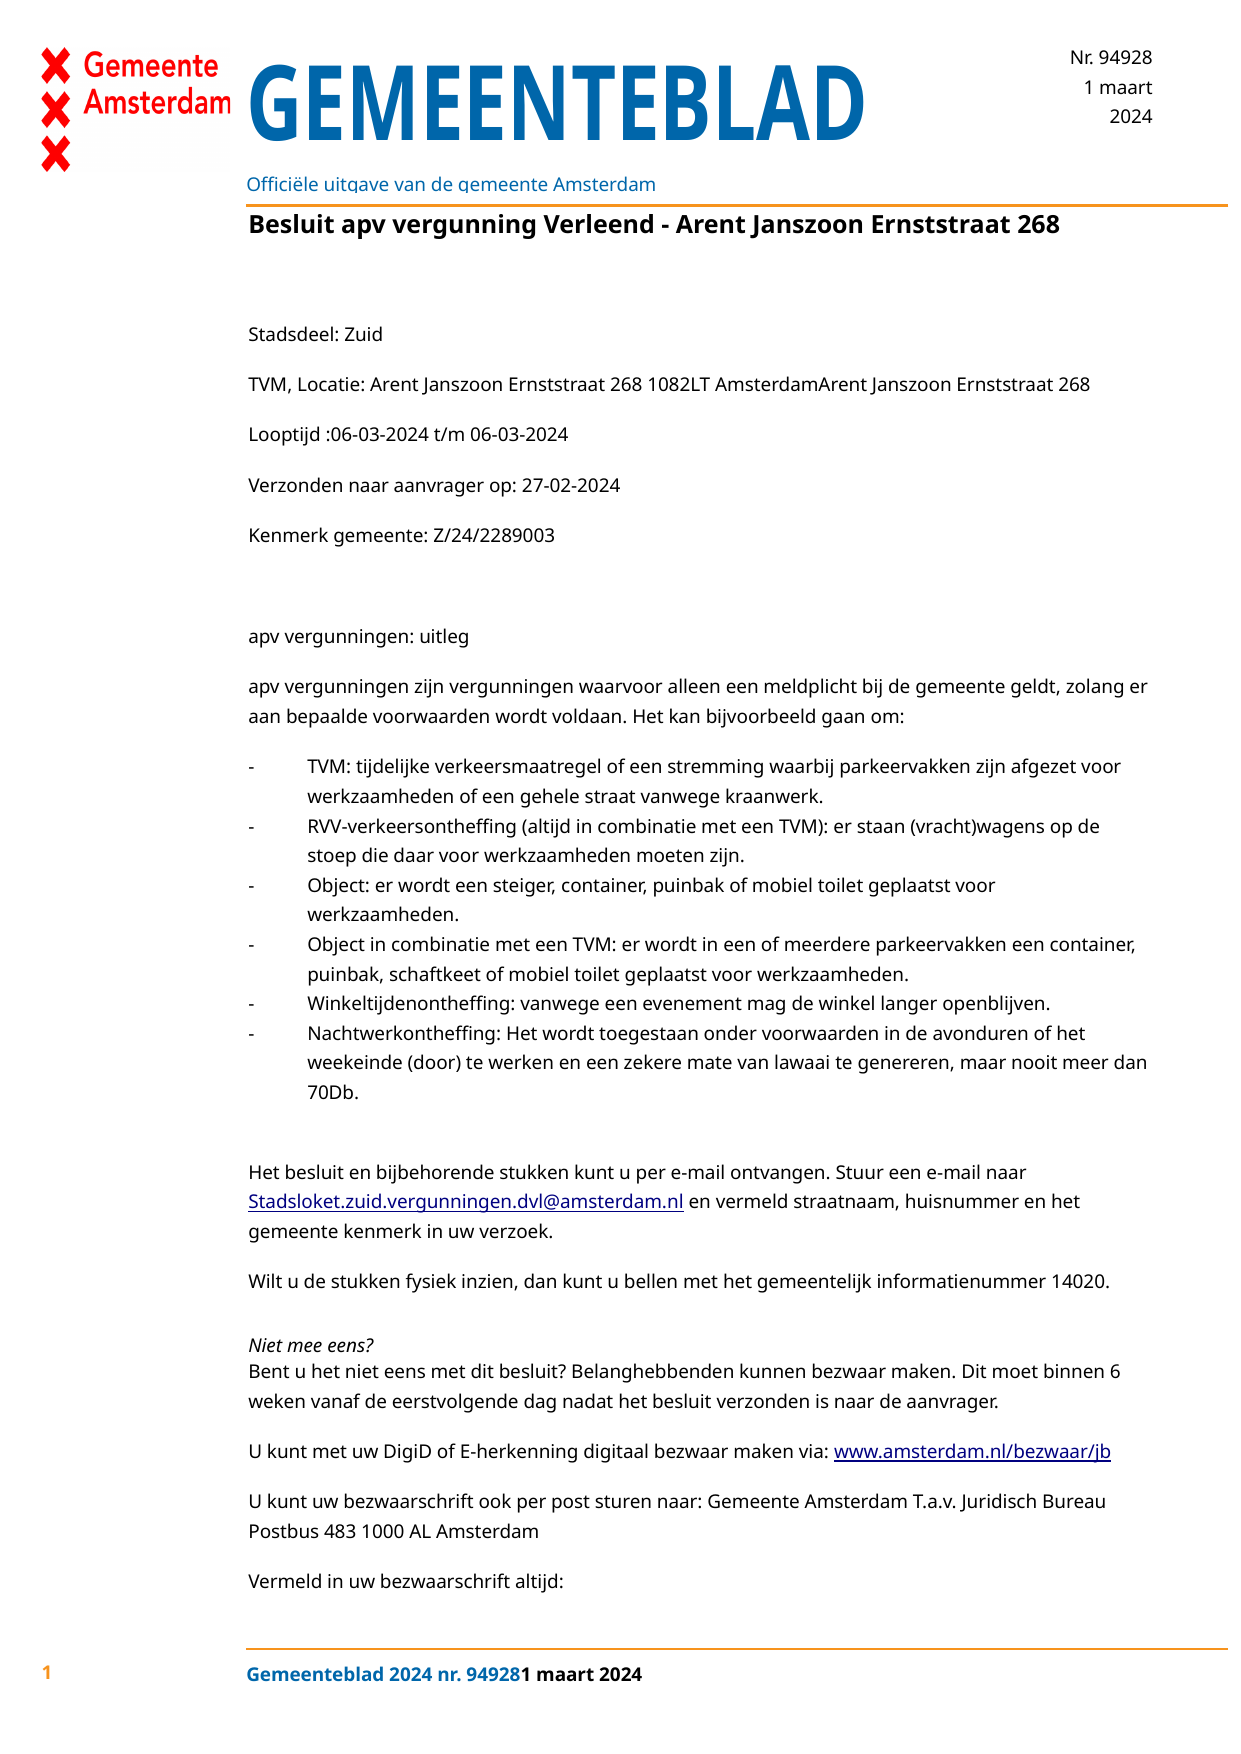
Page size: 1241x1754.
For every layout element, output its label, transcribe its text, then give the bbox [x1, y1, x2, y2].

text Het besluit en bijbehorende stukken kunt u per e-mail ontvangen. Stuur een e-mail naar Stadsloket.zuid.vergunningen.dvl@amsterdam.nl en vermeld straatnaam, huisnummer en het gemeente kenmerk in uw verzoek. [248, 1159, 1152, 1244]
list RVV-verkeersontheffing (altijd in combinatie met een TVM): er staan (vracht)wagens op de stoep die daar voor werkzaamheden moeten zijn. [248, 813, 1152, 868]
list Object in combinatie met een TVM: er wordt in een of meerdere parkeervakken een container, puinbak, schaftkeet of mobiel toilet geplaatst voor werkzaamheden. [248, 931, 1152, 986]
list Nachtwerkontheffing: Het wordt toegestaan onder voorwaarden in de avonduren of het weekeinde (door) te werken en een zekere mate van lawaai te genereren, maar nooit meer dan 70Db. [248, 1020, 1152, 1105]
text Verzonden naar aanvrager op: 27-02-2024 [248, 472, 1152, 498]
text U kunt uw bezwaarschrift ook per post sturen naar: Gemeente Amsterdam T.a.v. Juridisch Bureau Postbus 483 1000 AL Amsterdam [248, 1489, 1152, 1544]
text Bent u het niet eens met dit besluit? Belanghebbenden kunnen bezwaar maken. Dit moet binnen 6 weken vanaf de eerstvolgende dag nadat het besluit verzonden is naar de aanvrager. [248, 1358, 1152, 1414]
text U kunt met uw DigiD of E-herkenning digitaal bezwaar maken via: www.amsterdam.nl/bezwaar/jb [248, 1438, 1152, 1464]
text apv vergunningen: uitleg [248, 623, 1152, 649]
text Besluit apv vergunning Verleend - Arent Janszoon Ernststraat 268 [248, 207, 1152, 241]
text Niet mee eens? [248, 1333, 1152, 1358]
text Looptijd :06-03-2024 t/m 06-03-2024 [248, 422, 1152, 447]
picture [41, 47, 231, 172]
text TVM, Locatie: Arent Janszoon Ernststraat 268 1082LT AmsterdamArent Janszoon Ernststraat 268 [248, 371, 1152, 397]
text Wilt u de stukken fysiek inzien, dan kunt u bellen met het gemeentelijk informatienummer 14020. [248, 1269, 1152, 1294]
list Object: er wordt een steiger, container, puinbak of mobiel toilet geplaatst voor werkzaamheden. [248, 872, 1152, 927]
list TVM: tijdelijke verkeersmaatregel of een stremming waarbij parkeervakken zijn afgezet voor werkzaamheden of een gehele straat vanwege kraanwerk. [248, 754, 1152, 809]
text apv vergunningen zijn vergunningen waarvoor alleen een meldplicht bij de gemeente geldt, zolang er aan bepaalde voorwaarden wordt voldaan. Het kan bijvoorbeeld gaan om: [248, 674, 1152, 729]
list Winkeltijdenontheffing: vanwege een evenement mag de winkel langer openblijven. [248, 990, 1152, 1016]
text Kenmerk gemeente: Z/24/2289003 [248, 522, 1152, 548]
text Vermeld in uw bezwaarschrift altijd: [248, 1569, 1152, 1594]
text Stadsdeel: Zuid [248, 321, 1152, 346]
